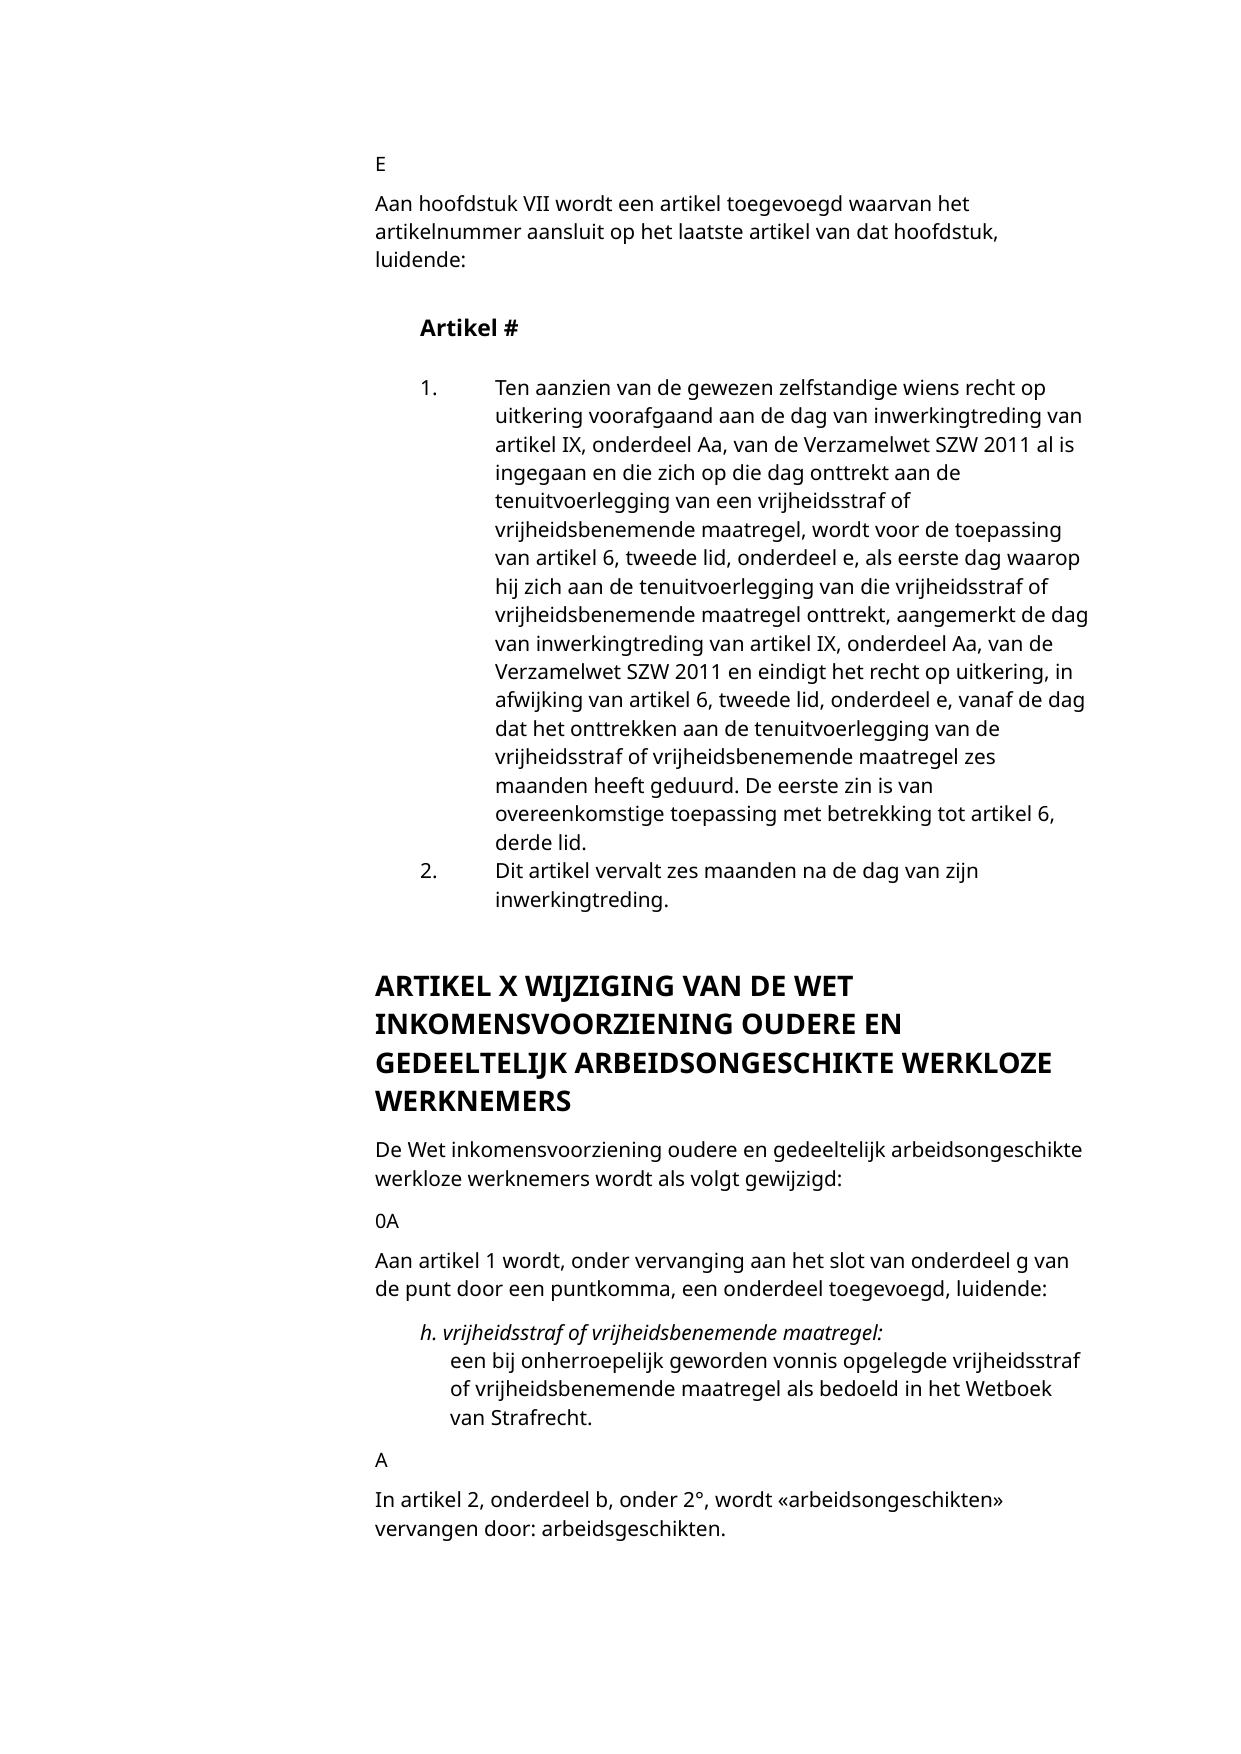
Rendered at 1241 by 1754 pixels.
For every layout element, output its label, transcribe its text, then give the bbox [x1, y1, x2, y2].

subtitle Artikel # [420, 312, 1090, 343]
text een bij onherroepelijk geworden vonnis opgelegde vrijheidsstraf of vrijheidsbenemende maatregel als bedoeld in het Wetboek van Strafrecht. [450, 1346, 1090, 1431]
text E [375, 150, 1090, 177]
list Dit artikel vervalt zes maanden na de dag van zijn inwerkingtreding. [420, 856, 1090, 913]
text 0A [375, 1207, 1090, 1234]
text De Wet inkomensvoorziening oudere en gedeeltelijk arbeidsongeschikte werkloze werknemers wordt als volgt gewijzigd: [375, 1135, 1090, 1192]
text Aan artikel 1 wordt, onder vervanging aan het slot van onderdeel g van de punt door een puntkomma, een onderdeel toegevoegd, luidende: [375, 1246, 1090, 1303]
subtitle ARTIKEL X WIJZIGING VAN DE WET INKOMENSVOORZIENING OUDERE EN GEDEELTELIJK ARBEIDSONGESCHIKTE WERKLOZE WERKNEMERS [375, 966, 1090, 1120]
text h. vrijheidsstraf of vrijheidsbenemende maatregel: [420, 1318, 1090, 1346]
list Ten aanzien van de gewezen zelfstandige wiens recht op uitkering voorafgaand aan de dag van inwerkingtreding van artikel IX, onderdeel Aa, van de Verzamelwet SZW 2011 al is ingegaan en die zich op die dag onttrekt aan de tenuitvoerlegging van een vrijheidsstraf of vrijheidsbenemende maatregel, wordt voor de toepassing van artikel 6, tweede lid, onderdeel e, als eerste dag waarop hij zich aan de tenuitvoerlegging van die vrijheidsstraf of vrijheidsbenemende maatregel onttrekt, aangemerkt de dag van inwerkingtreding van artikel IX, onderdeel Aa, van de Verzamelwet SZW 2011 en eindigt het recht op uitkering, in afwijking van artikel 6, tweede lid, onderdeel e, vanaf de dag dat het onttrekken aan de tenuitvoerlegging van de vrijheidsstraf of vrijheidsbenemende maatregel zes maanden heeft geduurd. De eerste zin is van overeenkomstige toepassing met betrekking tot artikel 6, derde lid. [420, 373, 1090, 856]
text A [375, 1446, 1090, 1473]
text In artikel 2, onderdeel b, onder 2°, wordt «arbeidsongeschikten» vervangen door: arbeidsgeschikten. [375, 1485, 1090, 1542]
text Aan hoofdstuk VII wordt een artikel toegevoegd waarvan het artikelnummer aansluit op het laatste artikel van dat hoofdstuk, luidende: [375, 189, 1090, 274]
